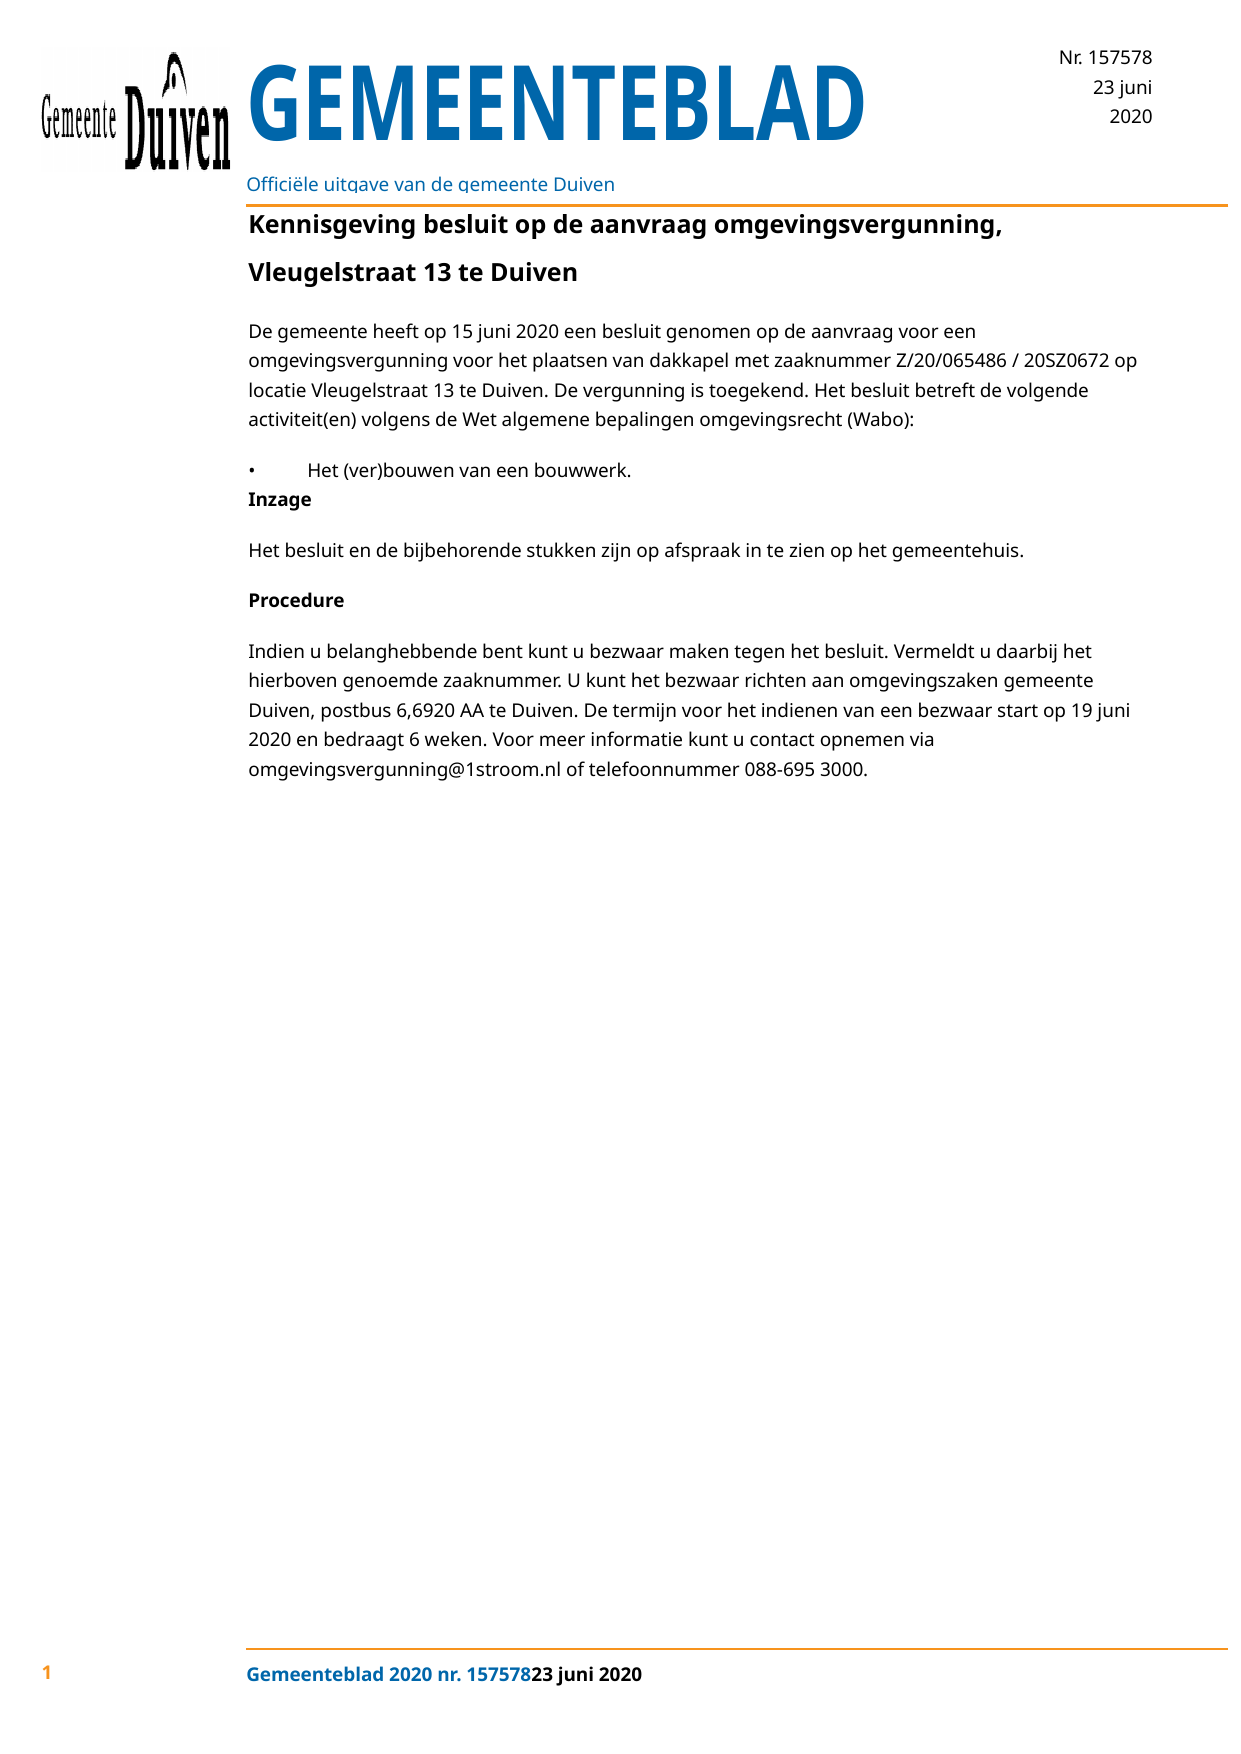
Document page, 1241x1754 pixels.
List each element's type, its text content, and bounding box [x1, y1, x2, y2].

text Indien u belanghebbende bent kunt u bezwaar maken tegen het besluit. Vermeldt u daarbij het hierboven genoemde zaaknummer. U kunt het bezwaar richten aan omgevingszaken gemeente Duiven, postbus 6,6920 AA te Duiven. De termijn voor het indienen van een bezwaar start op 19 juni 2020 en bedraagt 6 weken. Voor meer informatie kunt u contact opnemen via omgevingsvergunning@1stroom.nl of telefoonnummer 088-695 3000. [248, 638, 1152, 782]
picture [41, 47, 231, 172]
list Het (ver)bouwen van een bouwwerk. [248, 457, 1152, 483]
text Procedure [248, 587, 1152, 613]
text Het besluit en de bijbehorende stukken zijn op afspraak in te zien op het gemeentehuis. [248, 537, 1152, 563]
text De gemeente heeft op 15 juni 2020 een besluit genomen op de aanvraag voor een omgevingsvergunning voor het plaatsen van dakkapel met zaaknummer Z/20/065486 / 20SZ0672 op locatie Vleugelstraat 13 te Duiven. De vergunning is toegekend. Het besluit betreft de volgende activiteit(en) volgens de Wet algemene bepalingen omgevingsrecht (Wabo): [248, 318, 1152, 432]
text Kennisgeving besluit op de aanvraag omgevingsvergunning, Vleugelstraat 13 te Duiven [248, 207, 1152, 288]
text Inzage [248, 487, 1152, 512]
